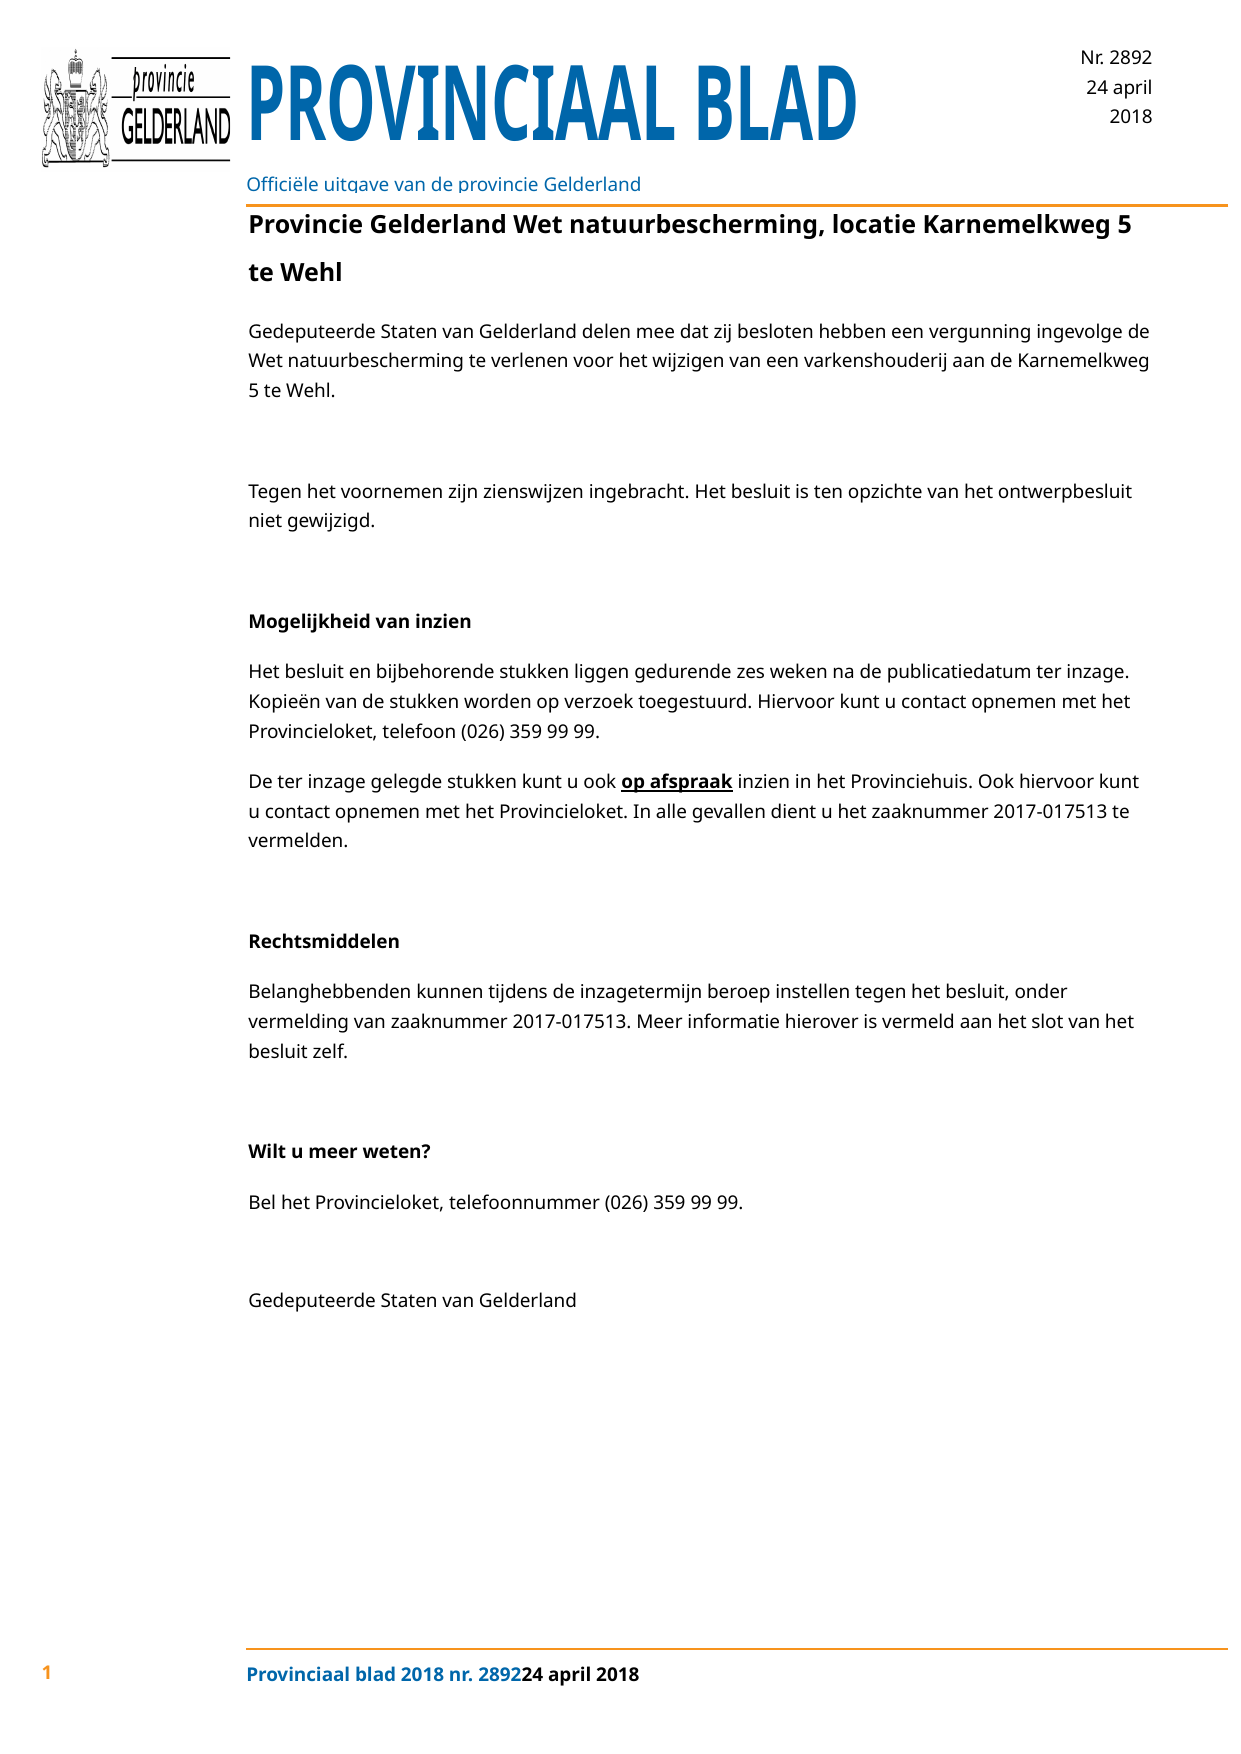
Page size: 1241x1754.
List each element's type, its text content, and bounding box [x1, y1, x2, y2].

picture [41, 47, 231, 172]
text Het besluit en bijbehorende stukken liggen gedurende zes weken na de publicatiedatum ter inzage. Kopieën van de stukken worden op verzoek toegestuurd. Hiervoor kunt u contact opnemen met het Provincieloket, telefoon (026) 359 99 99. [248, 659, 1152, 744]
text Gedeputeerde Staten van Gelderland delen mee dat zij besloten hebben een vergunning ingevolge de Wet natuurbescherming te verlenen voor het wijzigen van een varkenshouderij aan de Karnemelkweg 5 te Wehl. [248, 318, 1152, 403]
text Gedeputeerde Staten van Gelderland [248, 1287, 1152, 1313]
text Belanghebbenden kunnen tijdens de inzagetermijn beroep instellen tegen het besluit, onder vermelding van zaaknummer 2017-017513. Meer informatie hierover is vermeld aan het slot van het besluit zelf. [248, 979, 1152, 1064]
text Provincie Gelderland Wet natuurbescherming, locatie Karnemelkweg 5 te Wehl [248, 207, 1152, 288]
text Wilt u meer weten? [248, 1139, 1152, 1164]
text Rechtsmiddelen [248, 928, 1152, 954]
text Tegen het voornemen zijn zienswijzen ingebracht. Het besluit is ten opzichte van het ontwerpbesluit niet gewijzigd. [248, 478, 1152, 533]
text De ter inzage gelegde stukken kunt u ook op afspraak inzien in het Provinciehuis. Ook hiervoor kunt u contact opnemen met het Provincieloket. In alle gevallen dient u het zaaknummer 2017-017513 te vermelden. [248, 768, 1152, 853]
text Mogelijkheid van inzien [248, 608, 1152, 634]
text Bel het Provincieloket, telefoonnummer (026) 359 99 99. [248, 1189, 1152, 1215]
